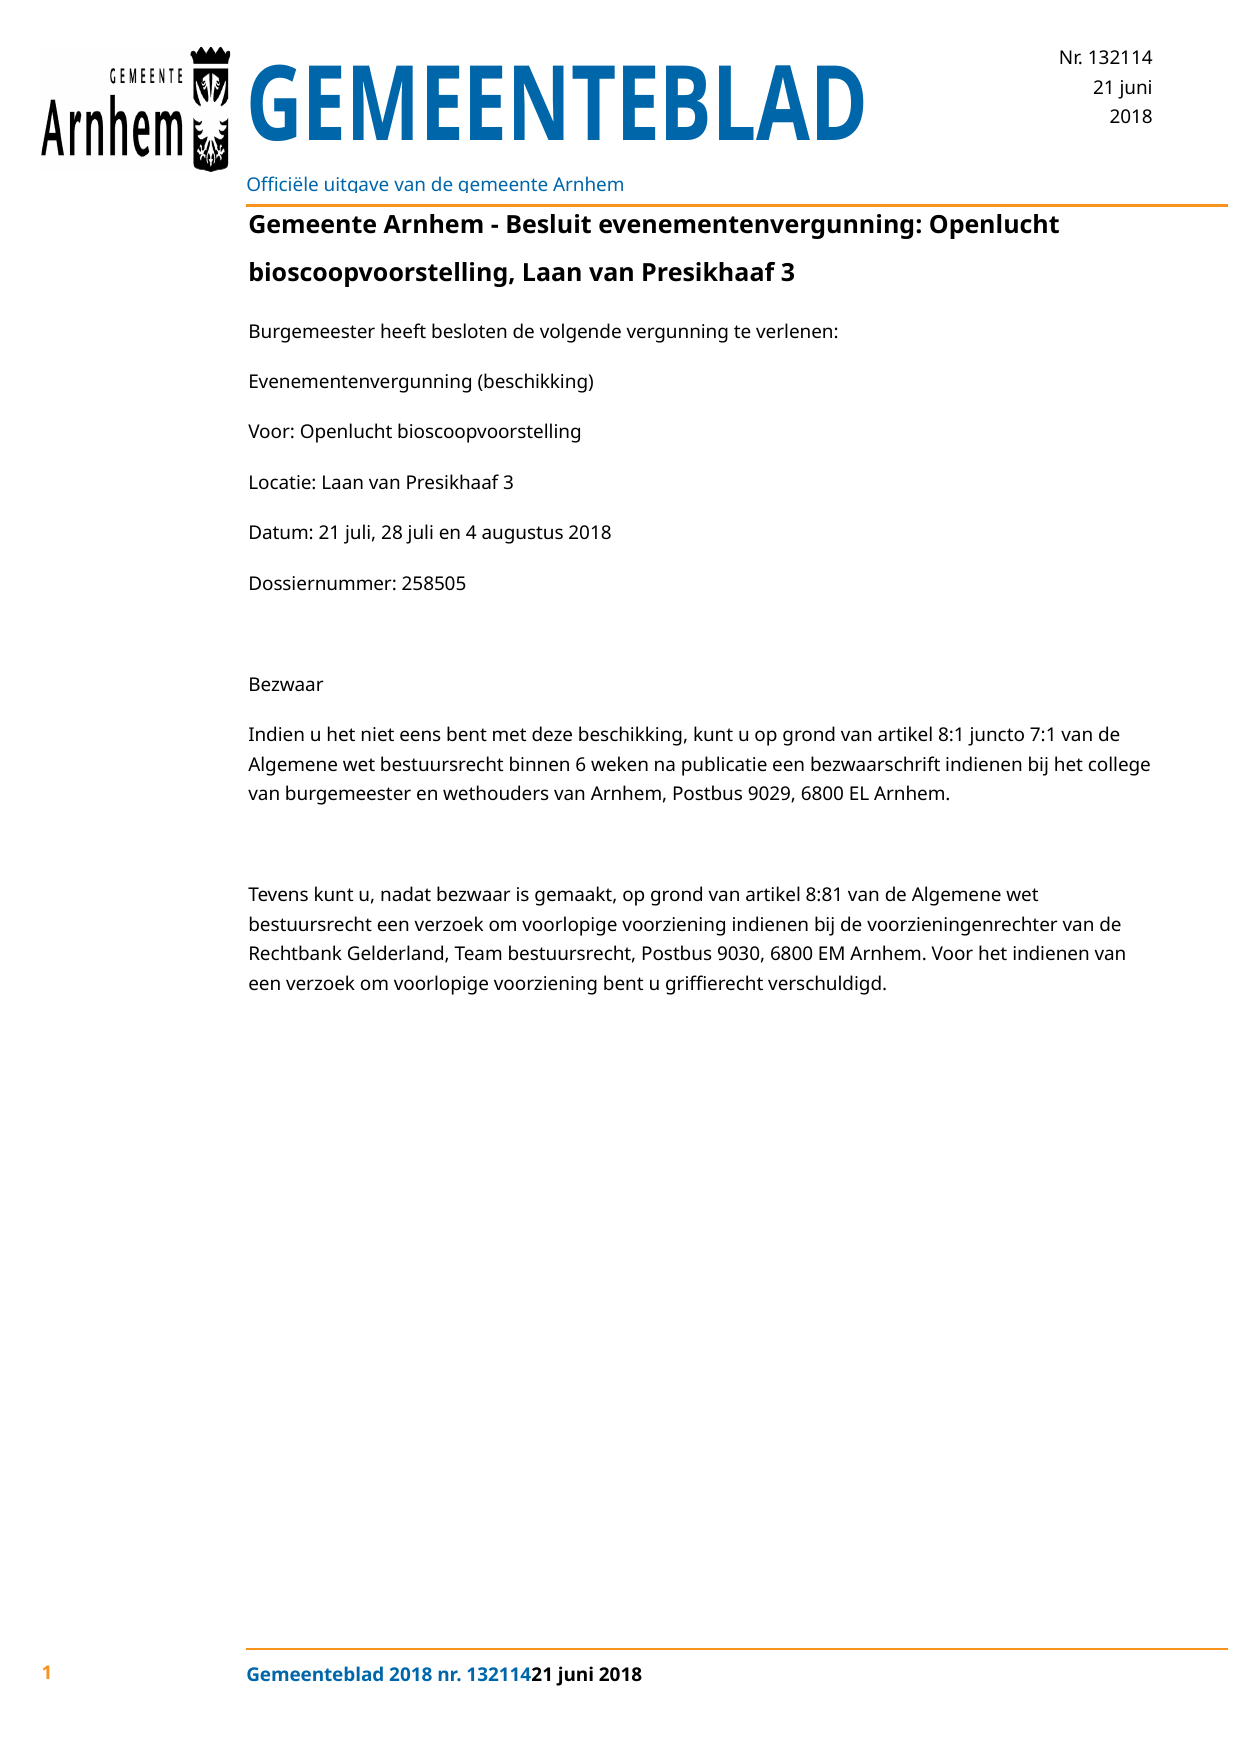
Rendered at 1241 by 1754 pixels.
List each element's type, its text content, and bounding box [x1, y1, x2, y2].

text Locatie: Laan van Presikhaaf 3 [248, 469, 1152, 495]
text Tevens kunt u, nadat bezwaar is gemaakt, op grond van artikel 8:81 van de Algemene wet bestuursrecht een verzoek om voorlopige voorziening indienen bij de voorzieningenrechter van de Rechtbank Gelderland, Team bestuursrecht, Postbus 9030, 6800 EM Arnhem. Voor het indienen van een verzoek om voorlopige voorziening bent u griffierecht verschuldigd. [248, 881, 1152, 996]
text Burgemeester heeft besloten de volgende vergunning te verlenen: [248, 318, 1152, 344]
text Gemeente Arnhem - Besluit evenementenvergunning: Openlucht bioscoopvoorstelling, Laan van Presikhaaf 3 [248, 207, 1152, 288]
text Voor: Openlucht bioscoopvoorstelling [248, 419, 1152, 444]
picture [41, 47, 231, 172]
text Bezwaar [248, 671, 1152, 697]
text Evenementenvergunning (beschikking) [248, 368, 1152, 394]
text Indien u het niet eens bent met deze beschikking, kunt u op grond van artikel 8:1 juncto 7:1 van de Algemene wet bestuursrecht binnen 6 weken na publicatie een bezwaarschrift indienen bij het college van burgemeester en wethouders van Arnhem, Postbus 9029, 6800 EL Arnhem. [248, 721, 1152, 806]
text Datum: 21 juli, 28 juli en 4 augustus 2018 [248, 519, 1152, 545]
text Dossiernummer: 258505 [248, 570, 1152, 596]
